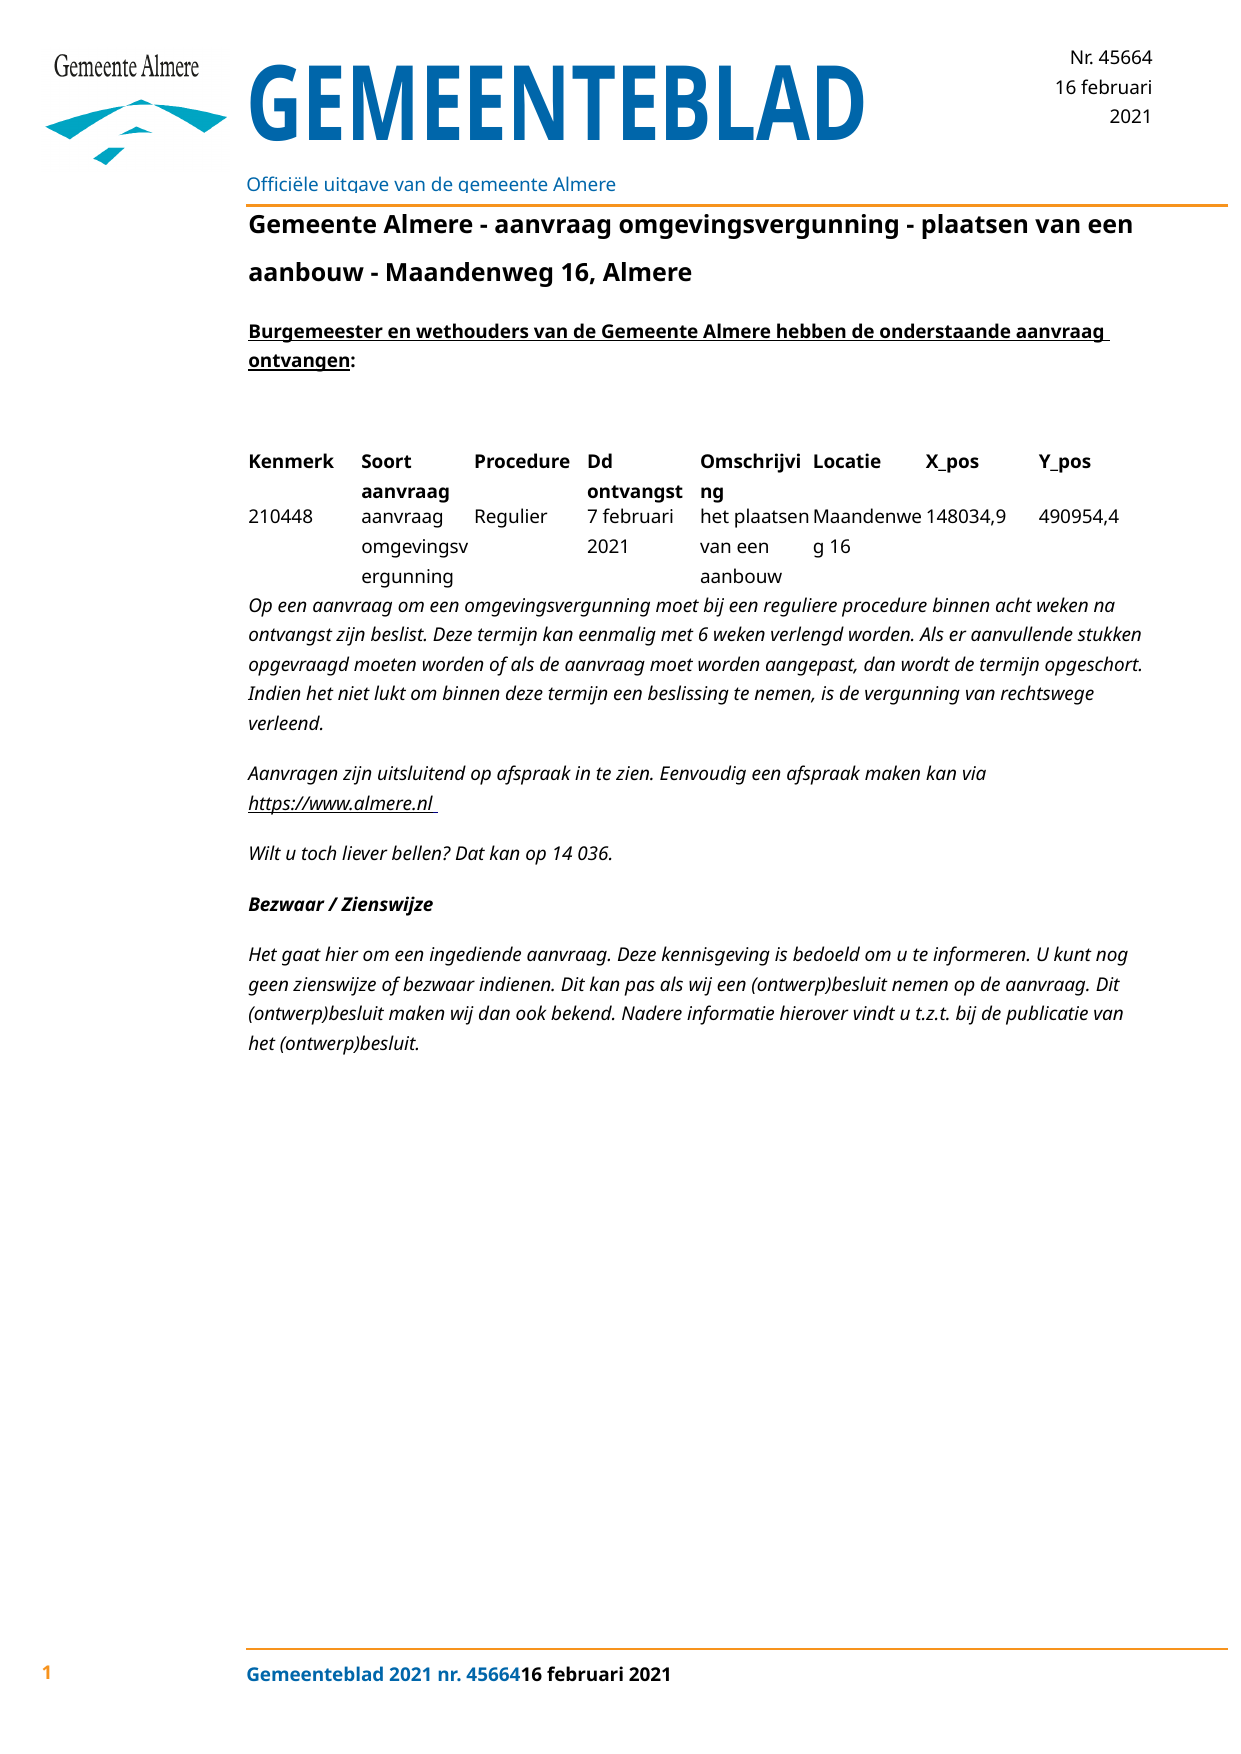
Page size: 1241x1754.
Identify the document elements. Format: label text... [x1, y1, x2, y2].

text Aanvragen zijn uitsluitend op afspraak in te zien. Eenvoudig een afspraak maken kan via https://www.almere.nl [248, 761, 1152, 816]
table_cell het plaatsen van een aanbouw [700, 504, 813, 589]
text Bezwaar / Zienswijze [248, 891, 1152, 917]
table_header Omschrijving [700, 449, 813, 504]
table_cell aanvraag omgevingsvergunning [361, 504, 474, 589]
table_cell 210448 [248, 504, 361, 589]
table_cell 7 februari 2021 [587, 504, 700, 589]
text Op een aanvraag om een omgevingsvergunning moet bij een reguliere procedure binnen acht weken na ontvangst zijn beslist. Deze termijn kan eenmalig met 6 weken verlengd worden. Als er aanvullende stukken opgevraagd moeten worden of als de aanvraag moet worden aangepast, dan wordt de termijn opgeschort. Indien het niet lukt om binnen deze termijn een beslissing te nemen, is de vergunning van rechtswege verleend. [248, 592, 1152, 736]
text Burgemeester en wethouders van de Gemeente Almere hebben de onderstaande aanvraag ontvangen: [248, 318, 1152, 373]
table_header Locatie [813, 449, 926, 504]
table_cell 490954,4 [1039, 504, 1152, 589]
picture [41, 47, 231, 172]
text Wilt u toch liever bellen? Dat kan op 14 036. [248, 841, 1152, 866]
text Gemeente Almere - aanvraag omgevingsvergunning - plaatsen van een aanbouw - Maandenweg 16, Almere [248, 207, 1152, 288]
table_header X_pos [926, 449, 1038, 504]
table_header Kenmerk [248, 449, 361, 504]
table_cell 148034,9 [926, 504, 1038, 589]
table_cell Maandenweg 16 [813, 504, 926, 589]
table_cell Regulier [474, 504, 587, 589]
table_header Procedure [474, 449, 587, 504]
table_header Y_pos [1039, 449, 1152, 504]
text Het gaat hier om een ingediende aanvraag. Deze kennisgeving is bedoeld om u te informeren. U kunt nog geen zienswijze of bezwaar indienen. Dit kan pas als wij een (ontwerp)besluit nemen op de aanvraag. Dit (ontwerp)besluit maken wij dan ook bekend. Nadere informatie hierover vindt u t.z.t. bij de publicatie van het (ontwerp)besluit. [248, 941, 1152, 1056]
table_header Dd ontvangst [587, 449, 700, 504]
table_header Soort aanvraag [361, 449, 474, 504]
